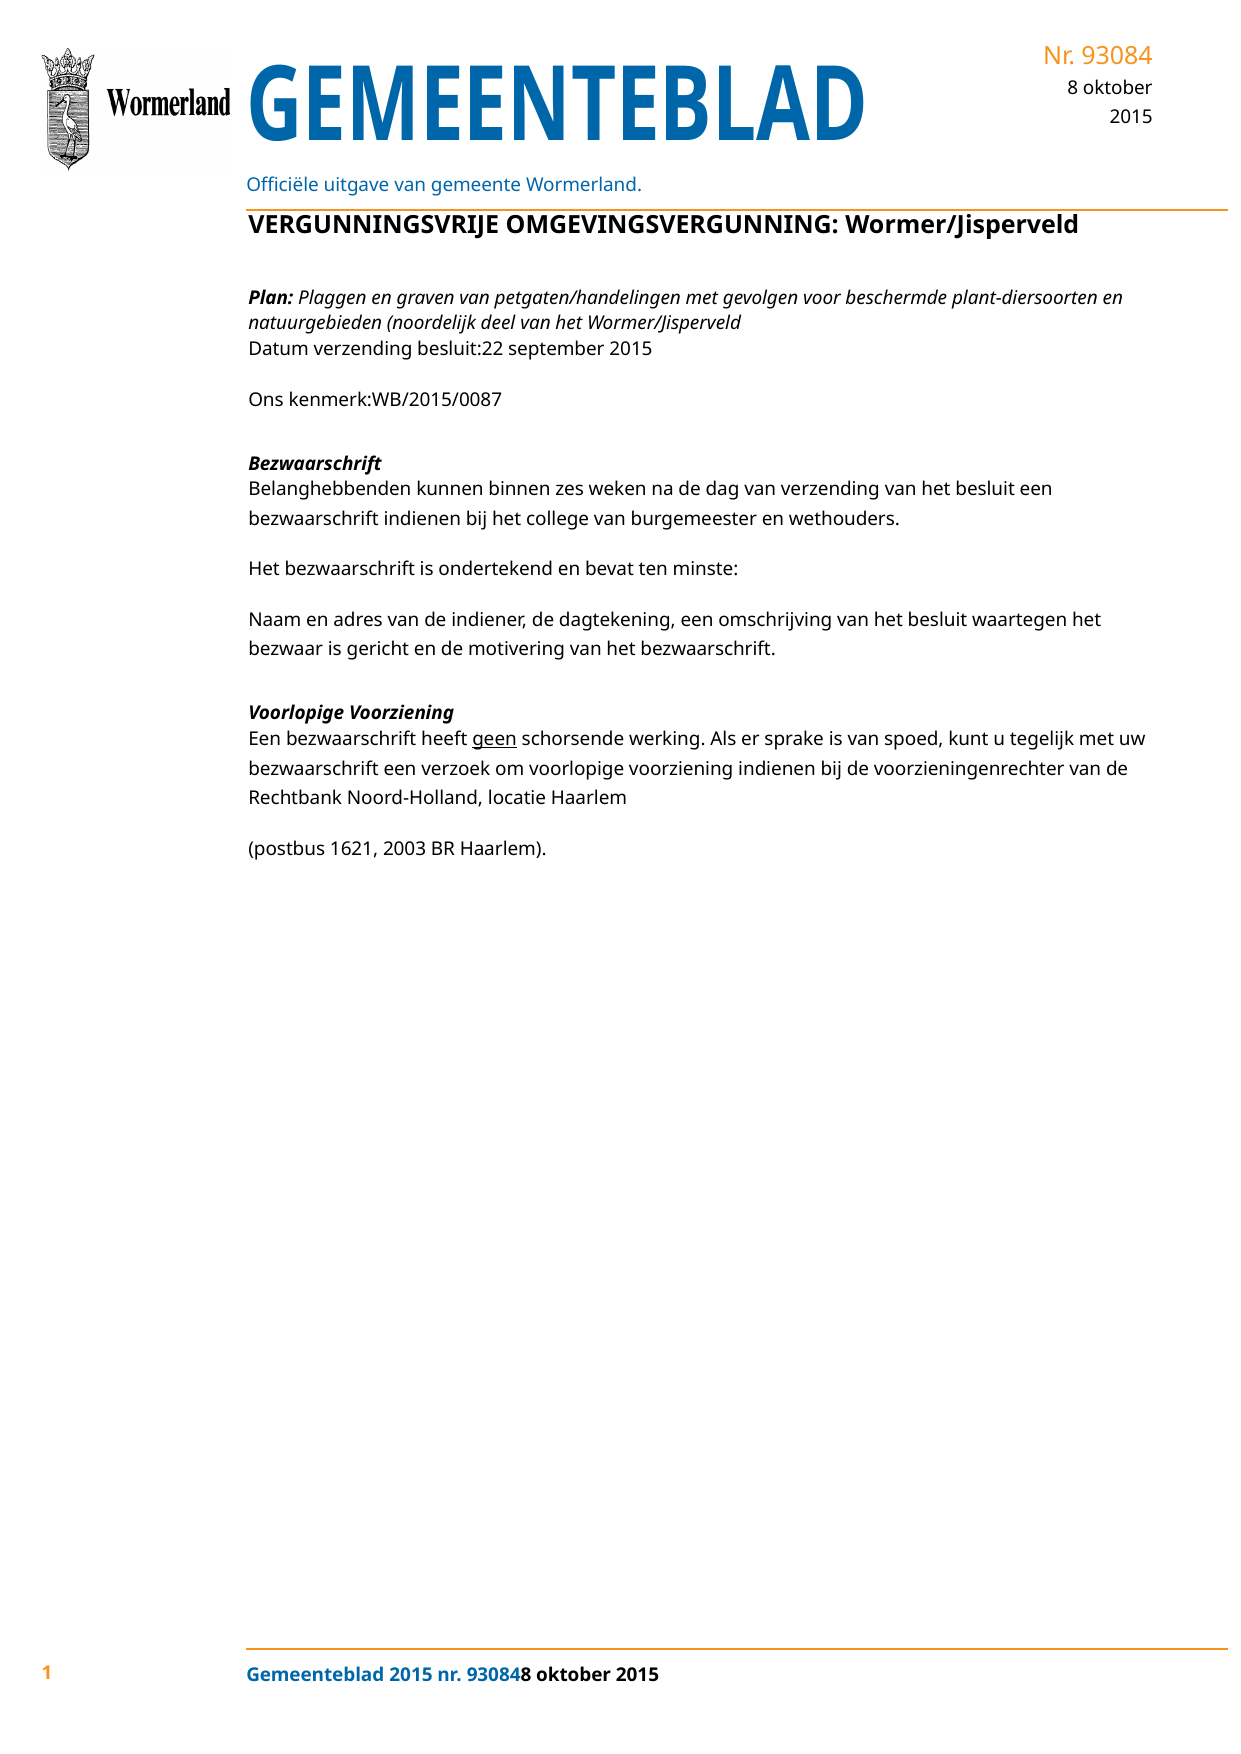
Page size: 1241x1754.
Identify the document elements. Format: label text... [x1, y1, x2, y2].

text Bezwaarschrift [248, 450, 1152, 475]
picture [41, 47, 231, 172]
text Datum verzending besluit:22 september 2015 [248, 335, 1152, 361]
text (postbus 1621, 2003 BR Haarlem). [248, 835, 1152, 860]
text VERGUNNINGSVRIJE OMGEVINGSVERGUNNING: Wormer/Jisperveld [248, 211, 1152, 241]
text Een bezwaarschrift heeft geen schorsende werking. Als er sprake is van spoed, kunt u tegelijk met uw bezwaarschrift een verzoek om voorlopige voorziening indienen bij de voorzieningenrechter van de Rechtbank Noord-Holland, locatie Haarlem [248, 725, 1152, 810]
text Belanghebbenden kunnen binnen zes weken na de dag van verzending van het besluit een bezwaarschrift indienen bij het college van burgemeester en wethouders. [248, 475, 1152, 531]
text Ons kenmerk:WB/2015/0087 [248, 386, 1152, 411]
text Het bezwaarschrift is ondertekend en bevat ten minste: [248, 555, 1152, 581]
text Naam en adres van de indiener, de dagtekening, een omschrijving van het besluit waartegen het bezwaar is gericht en de motivering van het bezwaarschrift. [248, 606, 1152, 661]
text Plan: Plaggen en graven van petgaten/handelingen met gevolgen voor beschermde plant-diersoorten en natuurgebieden (noordelijk deel van het Wormer/Jisperveld [248, 284, 1152, 335]
text Voorlopige Voorziening [248, 699, 1152, 725]
